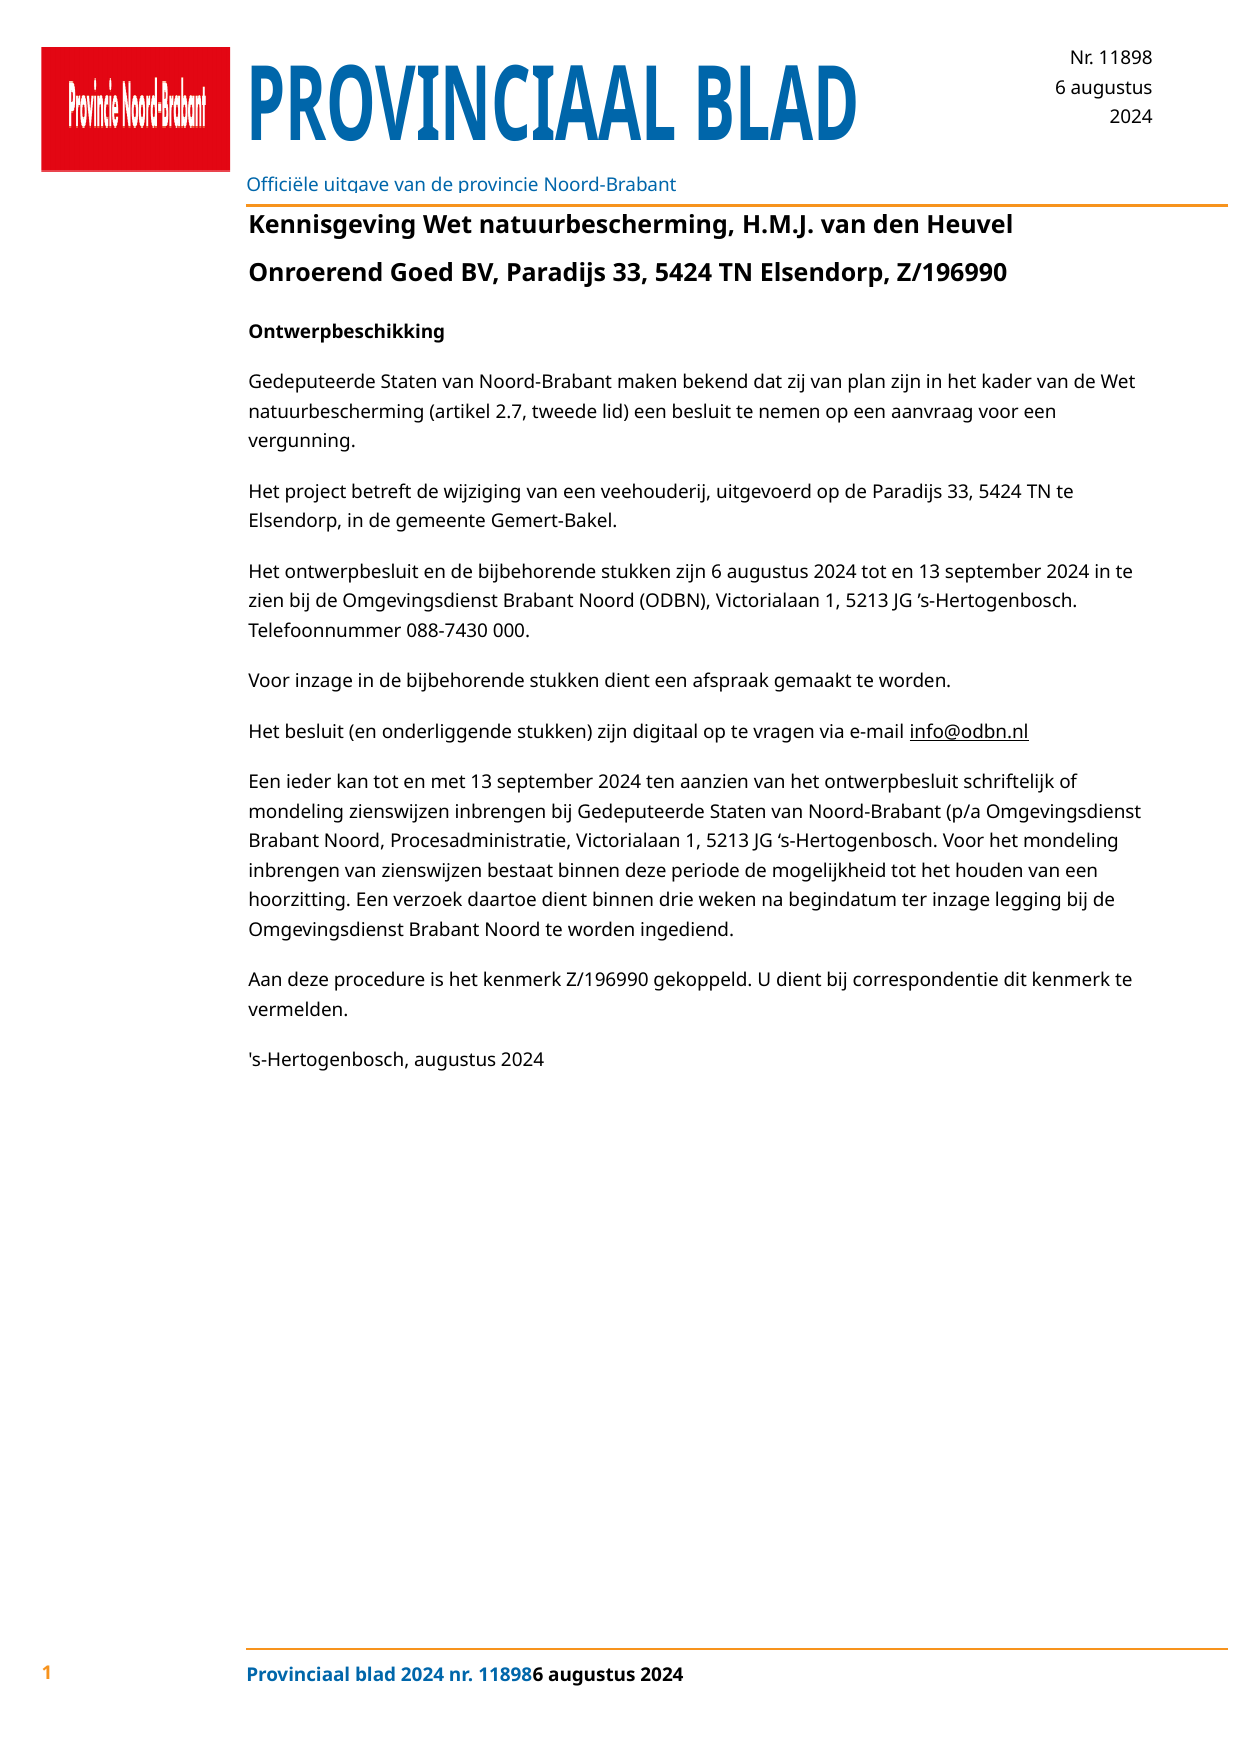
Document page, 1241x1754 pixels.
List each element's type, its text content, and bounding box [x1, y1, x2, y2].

text Het project betreft de wijziging van een veehouderij, uitgevoerd op de Paradijs 33, 5424 TN te Elsendorp, in de gemeente Gemert-Bakel. [248, 478, 1152, 533]
text Een ieder kan tot en met 13 september 2024 ten aanzien van het ontwerpbesluit schriftelijk of mondeling zienswijzen inbrengen bij Gedeputeerde Staten van Noord-Brabant (p/a Omgevingsdienst Brabant Noord, Procesadministratie, Victorialaan 1, 5213 JG ‘s-Hertogenbosch. Voor het mondeling inbrengen van zienswijzen bestaat binnen deze periode de mogelijkheid tot het houden van een hoorzitting. Een verzoek daartoe dient binnen drie weken na begindatum ter inzage legging bij de Omgevingsdienst Brabant Noord te worden ingediend. [248, 768, 1152, 942]
text Kennisgeving Wet natuurbescherming, H.M.J. van den Heuvel Onroerend Goed BV, Paradijs 33, 5424 TN Elsendorp, Z/196990 [248, 207, 1152, 288]
text Voor inzage in de bijbehorende stukken dient een afspraak gemaakt te worden. [248, 667, 1152, 693]
text Het besluit (en onderliggende stukken) zijn digitaal op te vragen via e-mail info@odbn.nl [248, 718, 1152, 744]
text Gedeputeerde Staten van Noord-Brabant maken bekend dat zij van plan zijn in het kader van de Wet natuurbescherming (artikel 2.7, tweede lid) een besluit te nemen op een aanvraag voor een vergunning. [248, 368, 1152, 453]
text Aan deze procedure is het kenmerk Z/196990 gekoppeld. U dient bij correspondentie dit kenmerk te vermelden. [248, 967, 1152, 1022]
text Het ontwerpbesluit en de bijbehorende stukken zijn 6 augustus 2024 tot en 13 september 2024 in te zien bij de Omgevingsdienst Brabant Noord (ODBN), Victorialaan 1, 5213 JG ’s-Hertogenbosch. Telefoonnummer 088-7430 000. [248, 558, 1152, 643]
text Ontwerpbeschikking [248, 318, 1152, 344]
text 's-Hertogenbosch, augustus 2024 [248, 1047, 1152, 1072]
picture [41, 47, 231, 172]
